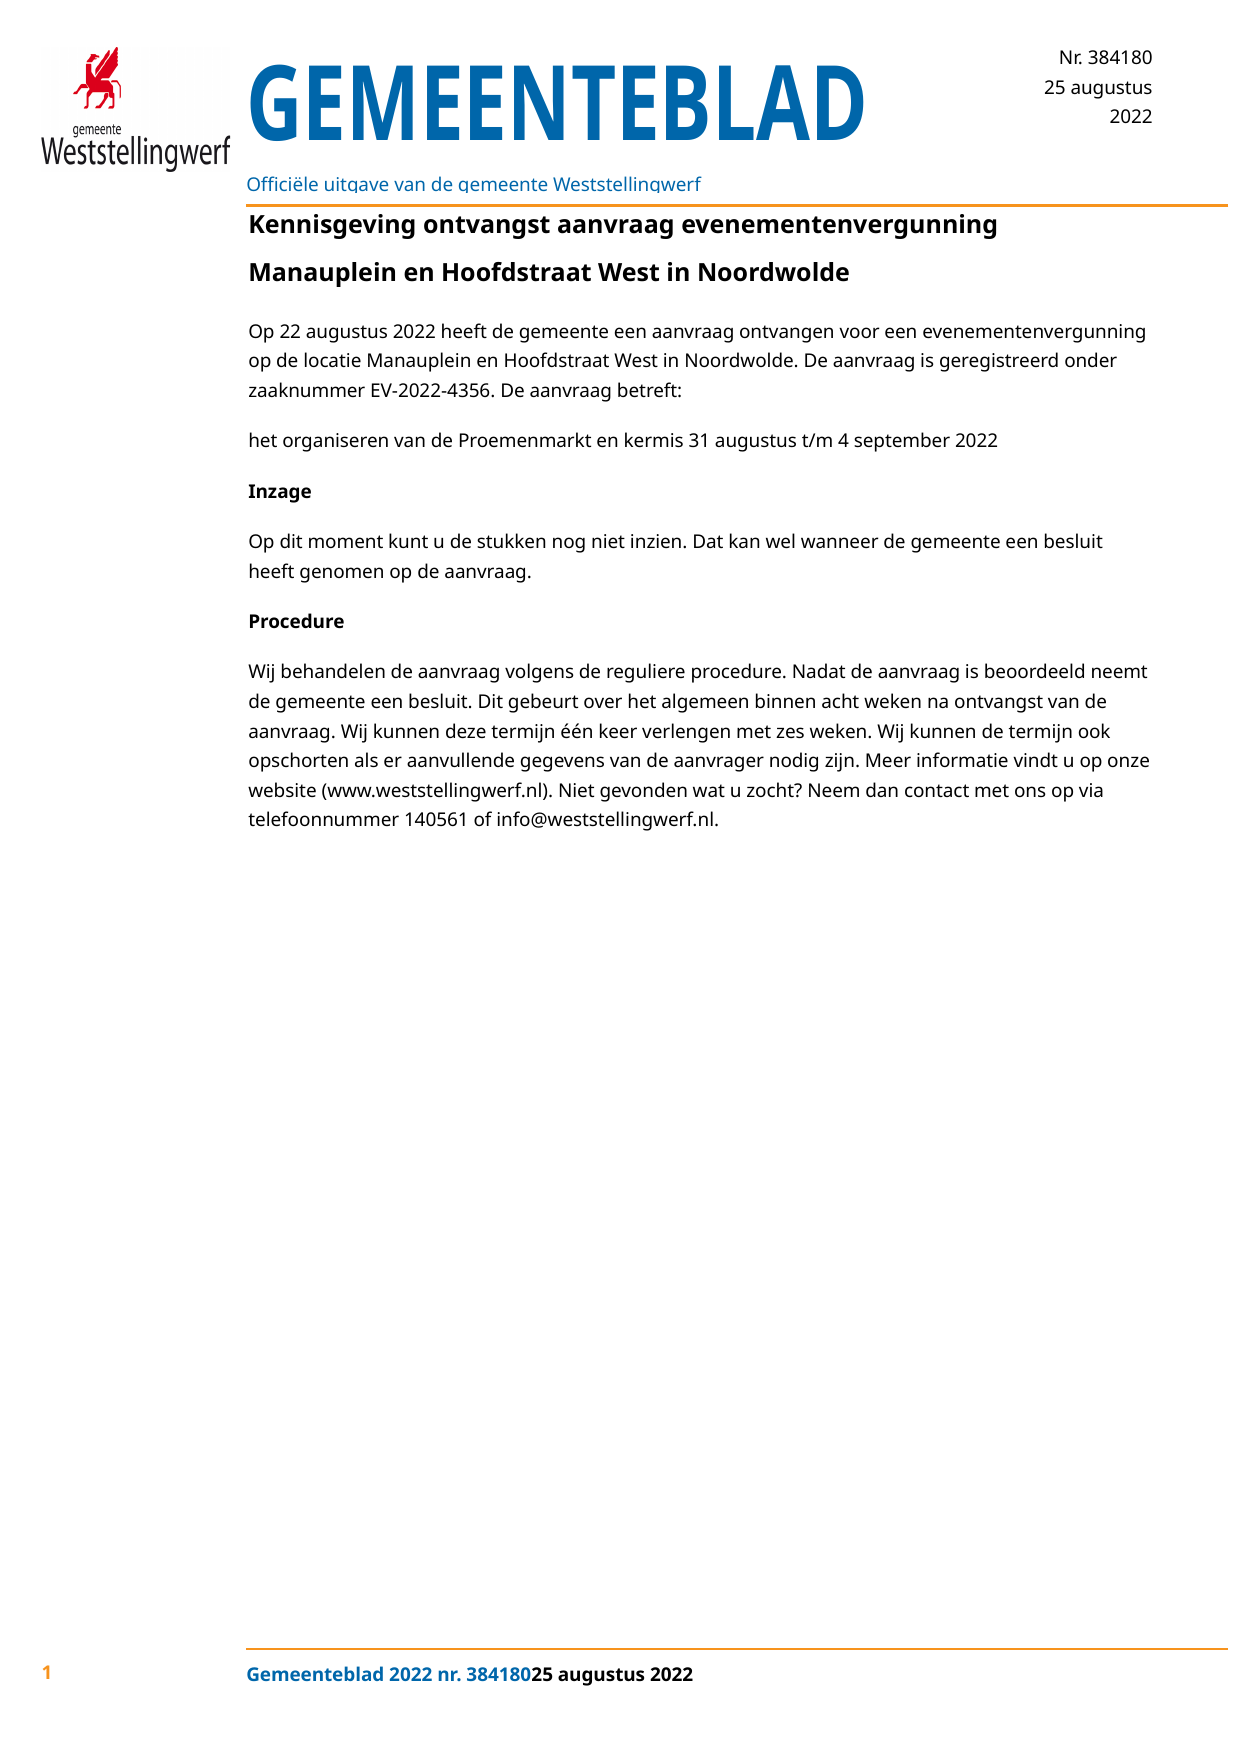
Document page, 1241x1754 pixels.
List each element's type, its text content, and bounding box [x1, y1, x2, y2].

text Kennisgeving ontvangst aanvraag evenementenvergunning Manauplein en Hoofdstraat West in Noordwolde [248, 207, 1152, 288]
text Op 22 augustus 2022 heeft de gemeente een aanvraag ontvangen voor een evenementenvergunning op de locatie Manauplein en Hoofdstraat West in Noordwolde. De aanvraag is geregistreerd onder zaaknummer EV-2022-4356. De aanvraag betreft: [248, 318, 1152, 403]
text Op dit moment kunt u de stukken nog niet inzien. Dat kan wel wanneer de gemeente een besluit heeft genomen op de aanvraag. [248, 528, 1152, 584]
text Procedure [248, 608, 1152, 634]
text het organiseren van de Proemenmarkt en kermis 31 augustus t/m 4 september 2022 [248, 427, 1152, 453]
text Wij behandelen de aanvraag volgens de reguliere procedure. Nadat de aanvraag is beoordeeld neemt de gemeente een besluit. Dit gebeurt over het algemeen binnen acht weken na ontvangst van de aanvraag. Wij kunnen deze termijn één keer verlengen met zes weken. Wij kunnen de termijn ook opschorten als er aanvullende gegevens van de aanvrager nodig zijn. Meer informatie vindt u op onze website (www.weststellingwerf.nl). Niet gevonden wat u zocht? Neem dan contact met ons op via telefoonnummer 140561 of info@weststellingwerf.nl. [248, 659, 1152, 832]
picture [41, 47, 231, 172]
text Inzage [248, 478, 1152, 504]
